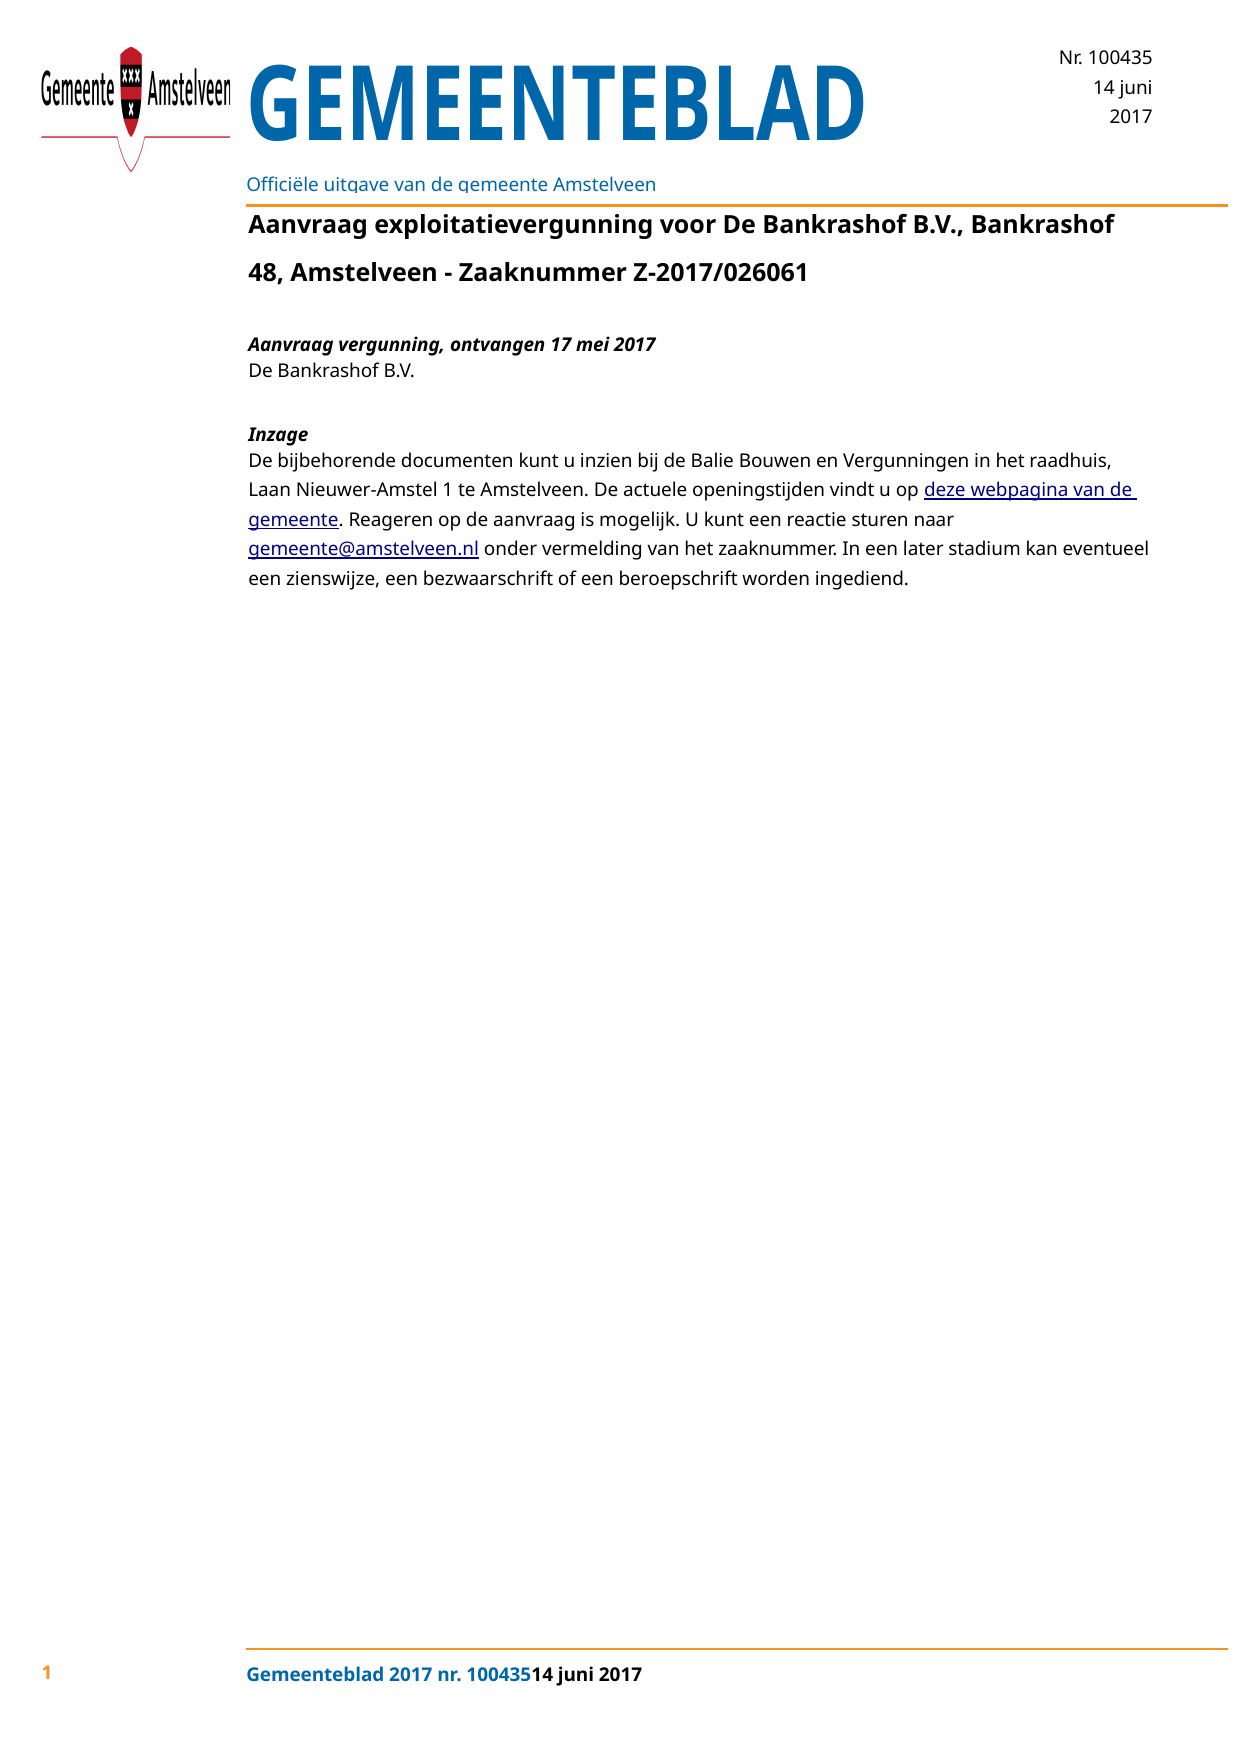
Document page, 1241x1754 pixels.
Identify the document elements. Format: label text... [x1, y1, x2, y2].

text Aanvraag exploitatievergunning voor De Bankrashof B.V., Bankrashof 48, Amstelveen - Zaaknummer Z-2017/026061 [248, 207, 1152, 288]
text De bijbehorende documenten kunt u inzien bij de Balie Bouwen en Vergunningen in het raadhuis, Laan Nieuwer-Amstel 1 te Amstelveen. De actuele openingstijden vindt u op deze webpagina van de gemeente. Reageren op de aanvraag is mogelijk. U kunt een reactie sturen naar gemeente@amstelveen.nl onder vermelding van het zaaknummer. In een later stadium kan eventueel een zienswijze, een bezwaarschrift of een beroepschrift worden ingediend. [248, 447, 1152, 591]
text Aanvraag vergunning, ontvangen 17 mei 2017 [248, 331, 1152, 357]
text Inzage [248, 421, 1152, 447]
text De Bankrashof B.V. [248, 357, 1152, 383]
picture [41, 47, 231, 172]
